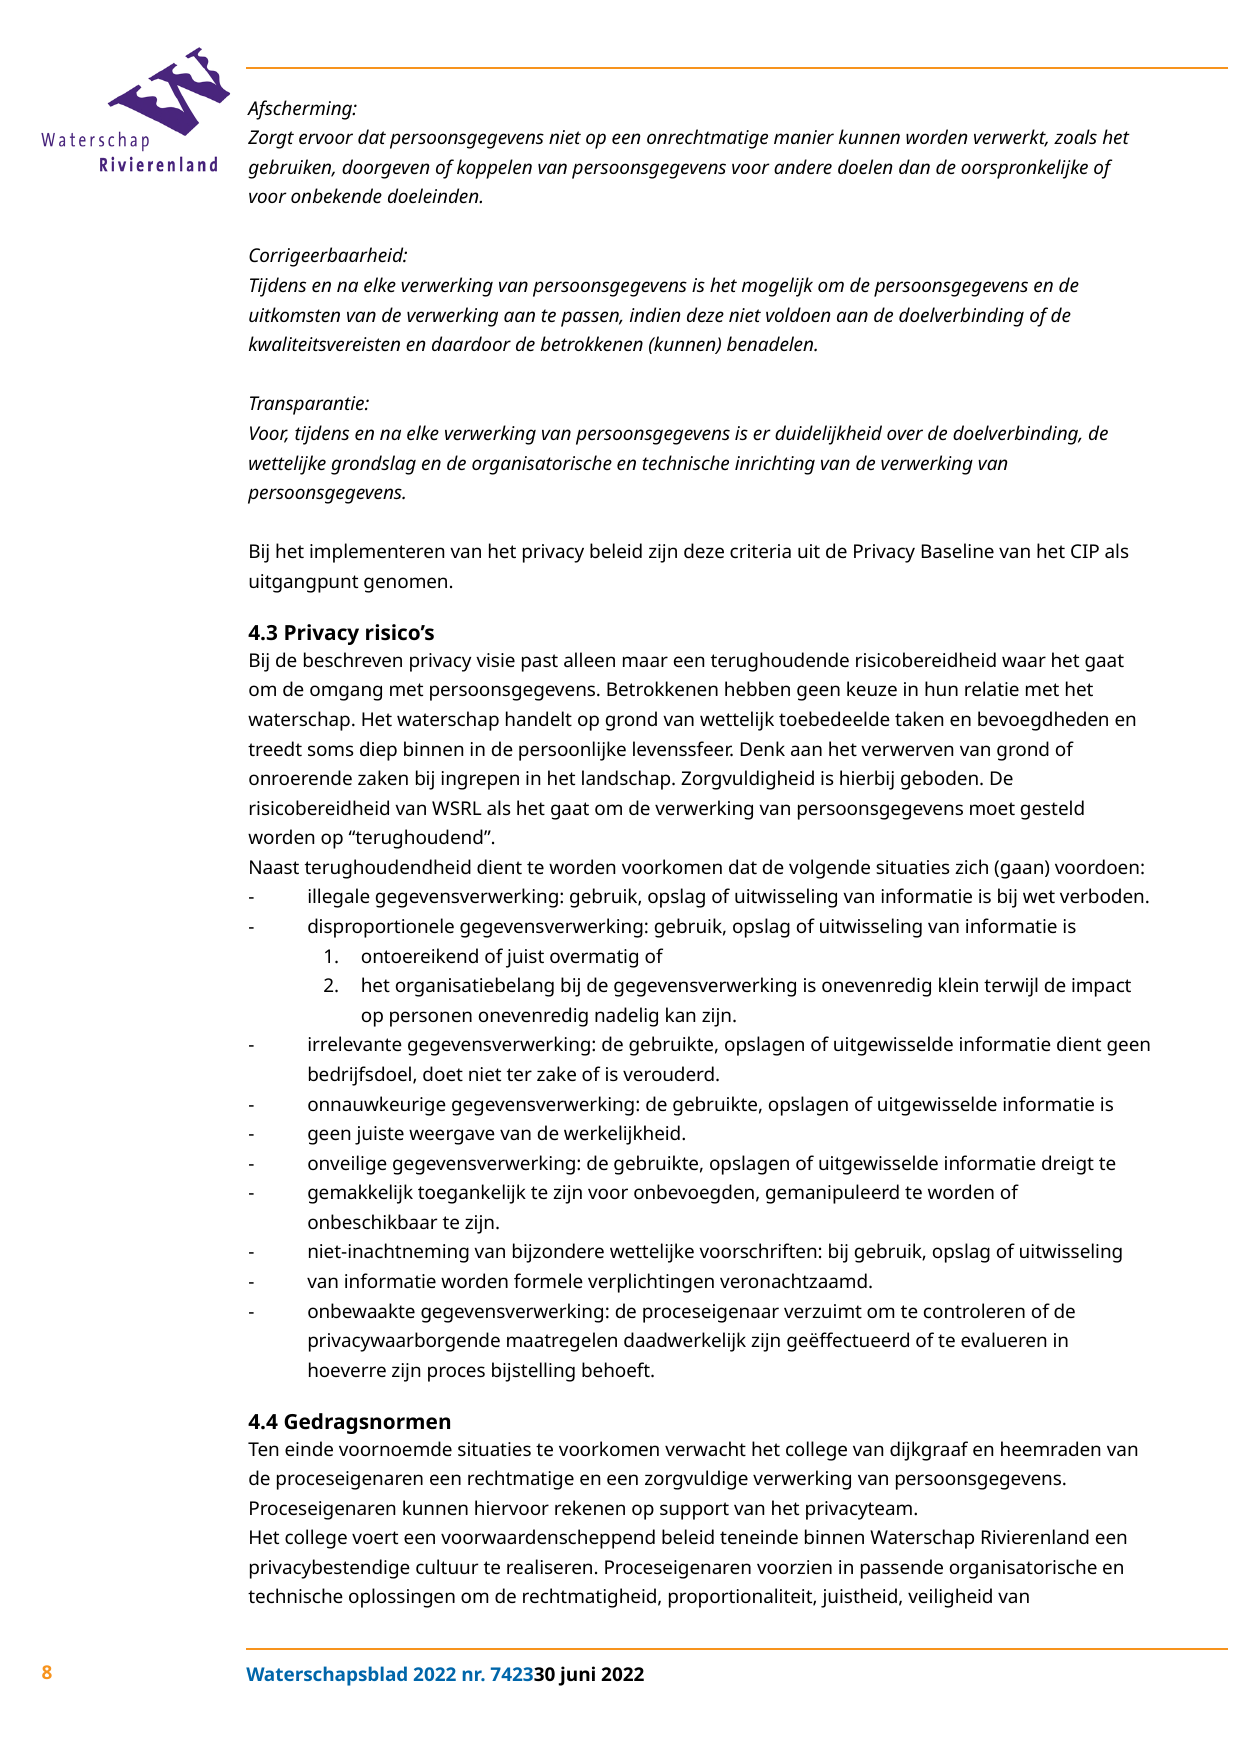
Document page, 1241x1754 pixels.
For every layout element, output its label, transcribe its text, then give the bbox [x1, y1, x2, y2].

text Voor, tijdens en na elke verwerking van persoonsgegevens is er duidelijkheid over de doelverbinding, de wettelijke grondslag en de organisatorische en technische inrichting van de verwerking van persoonsgegevens. [248, 420, 1152, 505]
text Ten einde voornoemde situaties te voorkomen verwacht het college van dijkgraaf en heemraden van de proceseigenaren een rechtmatige en een zorgvuldige verwerking van persoonsgegevens. Proceseigenaren kunnen hiervoor rekenen op support van het privacyteam. [248, 1436, 1152, 1521]
text Transparantie: [248, 391, 1152, 416]
text 4.4 Gedragsnormen [248, 1407, 1152, 1436]
list van informatie worden formele verplichtingen veronachtzaamd. [248, 1268, 1152, 1294]
list geen juiste weergave van de werkelijkheid. [248, 1120, 1152, 1146]
text Afscherming: [248, 95, 1152, 121]
text Tijdens en na elke verwerking van persoonsgegevens is het mogelijk om de persoonsgegevens en de uitkomsten van de verwerking aan te passen, indien deze niet voldoen aan de doelverbinding of de kwaliteitsvereisten en daardoor de betrokkenen (kunnen) benadelen. [248, 272, 1152, 357]
text Zorgt ervoor dat persoonsgegevens niet op een onrechtmatige manier kunnen worden verwerkt, zoals het gebruiken, doorgeven of koppelen van persoonsgegevens voor andere doelen dan de oorspronkelijke of voor onbekende doeleinden. [248, 124, 1152, 209]
text 4.3 Privacy risico’s [248, 618, 1152, 647]
text Bij de beschreven privacy visie past alleen maar een terughoudende risicobereidheid waar het gaat om de omgang met persoonsgegevens. Betrokkenen hebben geen keuze in hun relatie met het waterschap. Het waterschap handelt op grond van wettelijk toebedeelde taken en bevoegdheden en treedt soms diep binnen in de persoonlijke levenssfeer. Denk aan het verwerven van grond of onroerende zaken bij ingrepen in het landschap. Zorgvuldigheid is hierbij geboden. De risicobereidheid van WSRL als het gaat om de verwerking van persoonsgegevens moet gesteld worden op “terughoudend”. [248, 647, 1152, 850]
list het organisatiebelang bij de gegevensverwerking is onevenredig klein terwijl de impact op personen onevenredig nadelig kan zijn. [323, 972, 1152, 1028]
picture [41, 47, 231, 172]
list irrelevante gegevensverwerking: de gebruikte, opslagen of uitgewisselde informatie dient geen bedrijfsdoel, doet niet ter zake of is verouderd. [248, 1032, 1152, 1087]
list onbewaakte gegevensverwerking: de proceseigenaar verzuimt om te controleren of de privacywaarborgende maatregelen daadwerkelijk zijn geëffectueerd of te evalueren in hoeverre zijn proces bijstelling behoeft. [248, 1298, 1152, 1383]
list illegale gegevensverwerking: gebruik, opslag of uitwisseling van informatie is bij wet verboden. [248, 884, 1152, 909]
list gemakkelijk toegankelijk te zijn voor onbevoegden, gemanipuleerd te worden of onbeschikbaar te zijn. [248, 1179, 1152, 1235]
list ontoereikend of juist overmatig of [323, 943, 1152, 968]
text Naast terughoudendheid dient te worden voorkomen dat de volgende situaties zich (gaan) voordoen: [248, 854, 1152, 880]
text Bij het implementeren van het privacy beleid zijn deze criteria uit de Privacy Baseline van het CIP als uitgangpunt genomen. [248, 538, 1152, 594]
list onnauwkeurige gegevensverwerking: de gebruikte, opslagen of uitgewisselde informatie is [248, 1091, 1152, 1116]
text Het college voert een voorwaardenscheppend beleid teneinde binnen Waterschap Rivierenland een privacybestendige cultuur te realiseren. Proceseigenaren voorzien in passende organisatorische en technische oplossingen om de rechtmatigheid, proportionaliteit, juistheid, veiligheid van [248, 1524, 1152, 1609]
list niet-inachtneming van bijzondere wettelijke voorschriften: bij gebruik, opslag of uitwisseling [248, 1239, 1152, 1264]
list disproportionele gegevensverwerking: gebruik, opslag of uitwisseling van informatie is [248, 913, 1152, 939]
text Corrigeerbaarheid: [248, 243, 1152, 268]
list onveilige gegevensverwerking: de gebruikte, opslagen of uitgewisselde informatie dreigt te [248, 1150, 1152, 1176]
